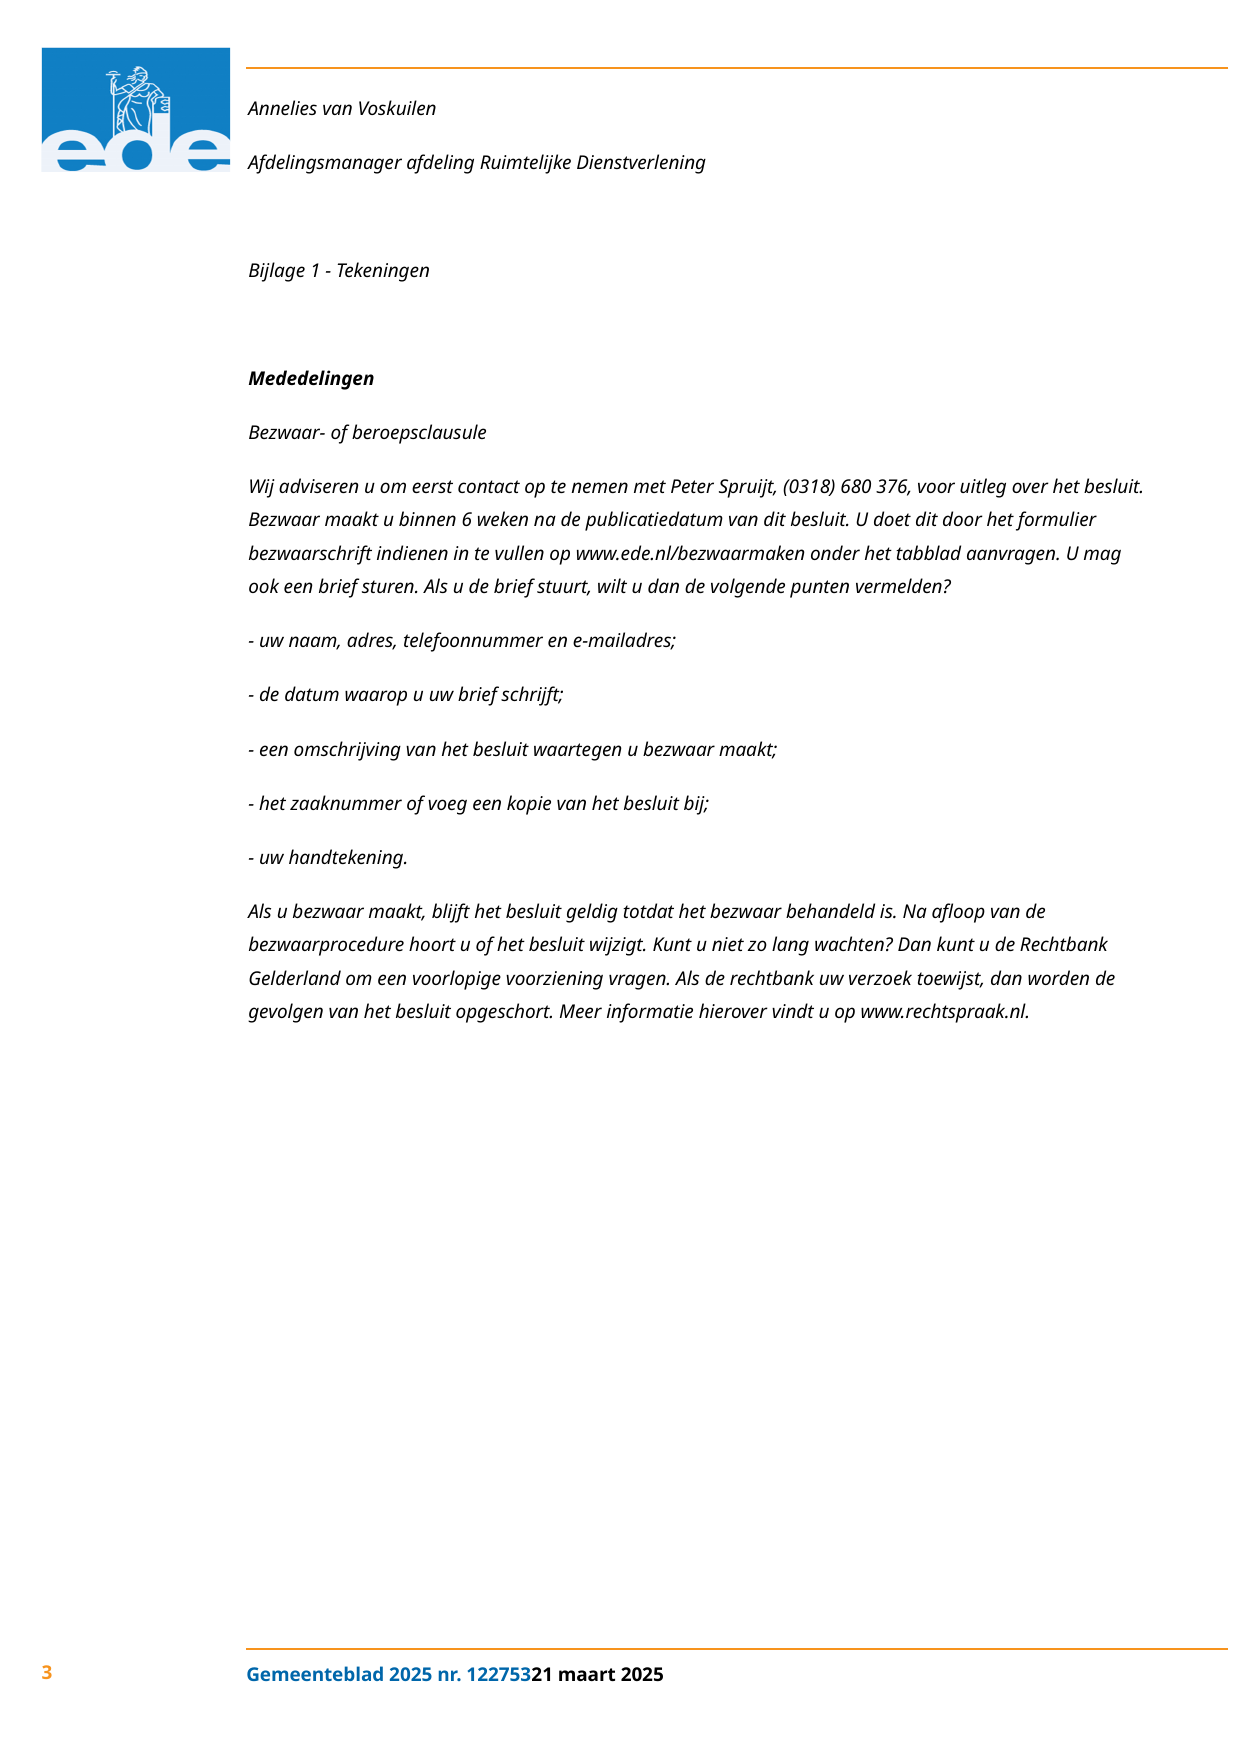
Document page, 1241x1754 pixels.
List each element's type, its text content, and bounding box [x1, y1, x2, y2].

text - een omschrijving van het besluit waartegen u bezwaar maakt; [248, 736, 1152, 761]
text Bijlage 1 - Tekeningen [248, 257, 1152, 283]
text Afdelingsmanager afdeling Ruimtelijke Dienstverlening [248, 149, 1152, 174]
text Bezwaar- of beroepsclausule [248, 419, 1152, 445]
text Mededelingen [248, 365, 1152, 391]
text - de datum waarop u uw brief schrijft; [248, 682, 1152, 707]
picture [41, 47, 231, 172]
text Als u bezwaar maakt, blijft het besluit geldig totdat het bezwaar behandeld is. Na afloop van de bezwaarprocedure hoort u of het besluit wijzigt. Kunt u niet zo lang wachten? Dan kunt u de Rechtbank Gelderland om een voorlopige voorziening vragen. Als de rechtbank uw verzoek toewijst, dan worden de gevolgen van het besluit opgeschort. Meer informatie hierover vindt u op www.rechtspraak.nl. [248, 898, 1152, 1024]
text - het zaaknummer of voeg een kopie van het besluit bij; [248, 790, 1152, 816]
text Annelies van Voskuilen [248, 95, 1152, 121]
text - uw naam, adres, telefoonnummer en e-mailadres; [248, 628, 1152, 653]
text - uw handtekening. [248, 844, 1152, 869]
text Wij adviseren u om eerst contact op te nemen met Peter Spruijt, (0318) 680 376, voor uitleg over het besluit. Bezwaar maakt u binnen 6 weken na de publicatiedatum van dit besluit. U doet dit door het formulier bezwaarschrift indienen in te vullen op www.ede.nl/bezwaarmaken onder het tabblad aanvragen. U mag ook een brief sturen. Als u de brief stuurt, wilt u dan de volgende punten vermelden? [248, 473, 1152, 599]
